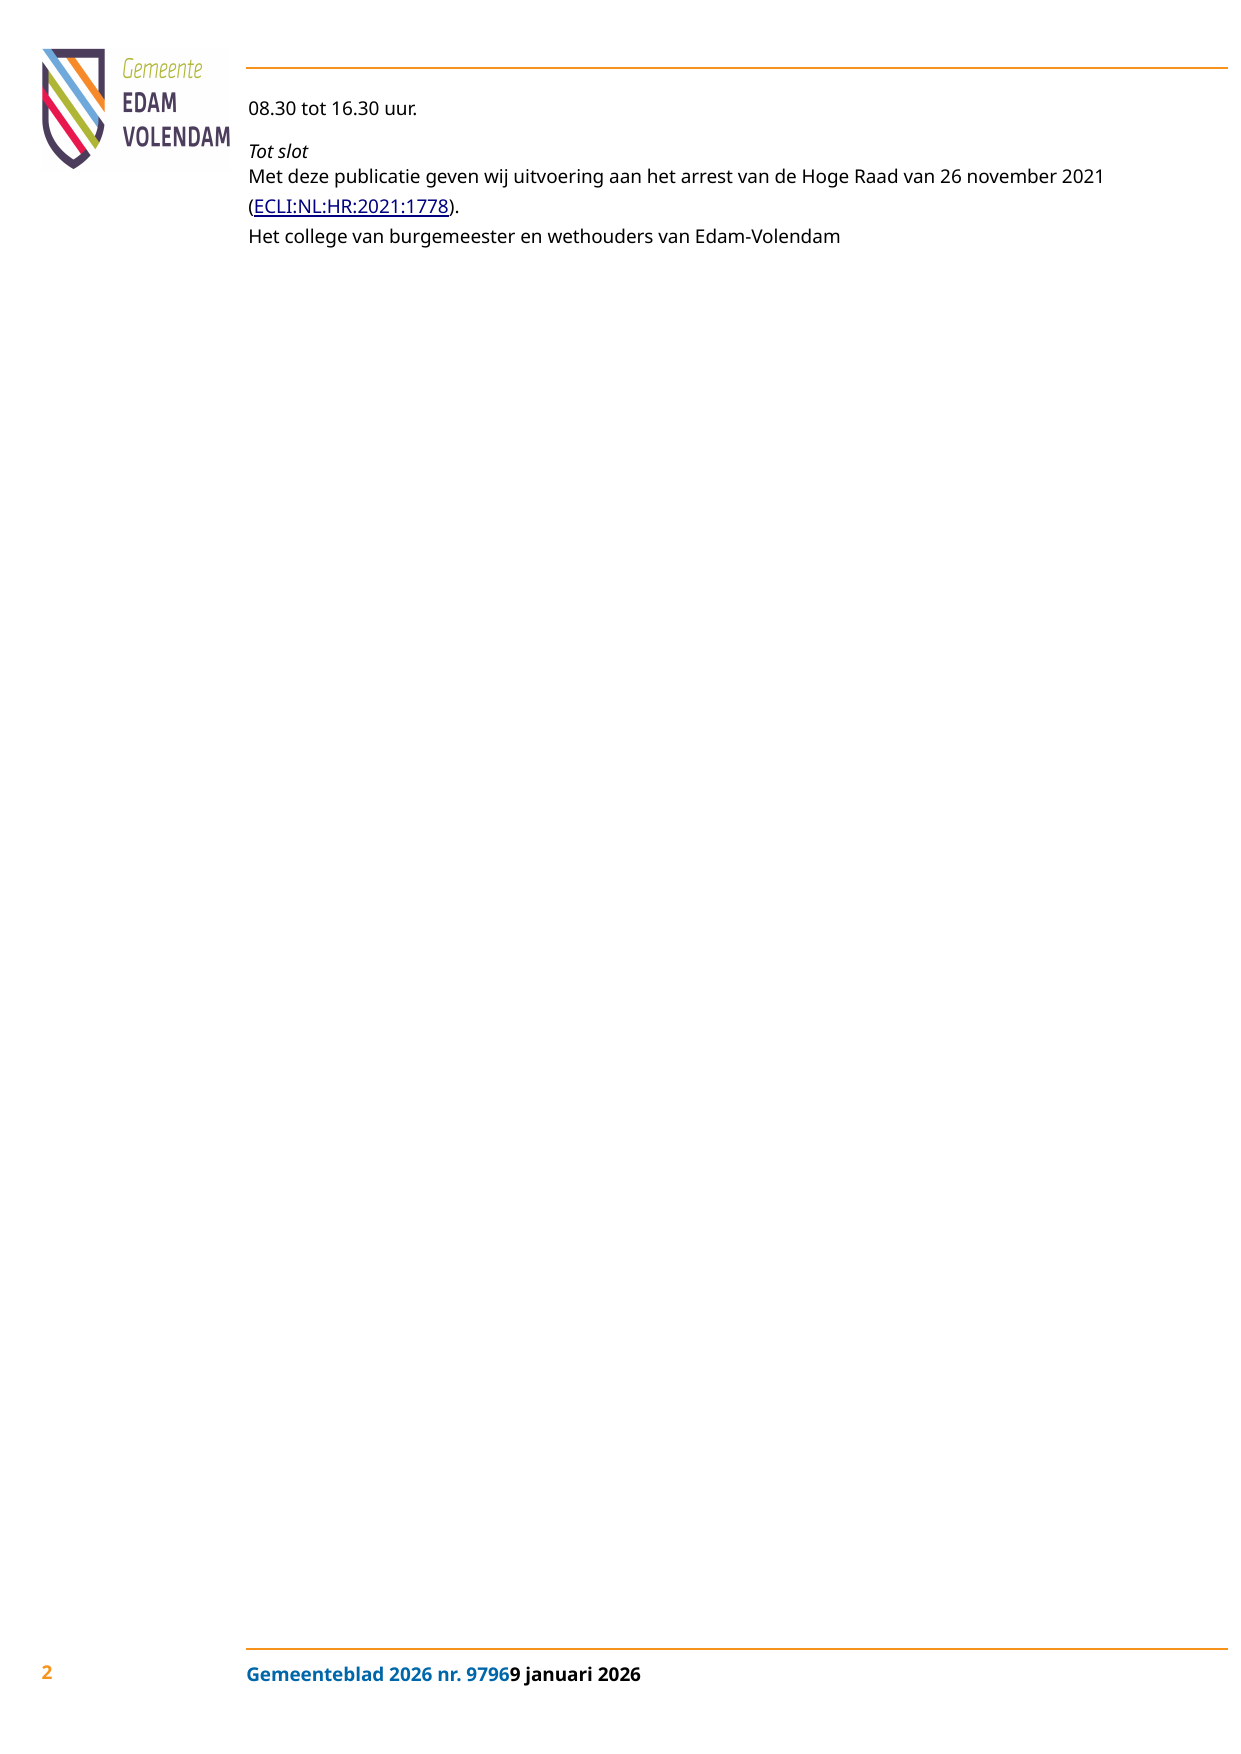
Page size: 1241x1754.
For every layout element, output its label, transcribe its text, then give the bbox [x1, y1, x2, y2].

text Het college van burgemeester en wethouders van Edam-Volendam [248, 223, 1152, 248]
text 08.30 tot 16.30 uur. [248, 95, 1152, 121]
picture [41, 47, 231, 172]
text Tot slot [248, 138, 1152, 164]
text Met deze publicatie geven wij uitvoering aan het arrest van de Hoge Raad van 26 november 2021 (ECLI:NL:HR:2021:1778). [248, 164, 1152, 219]
